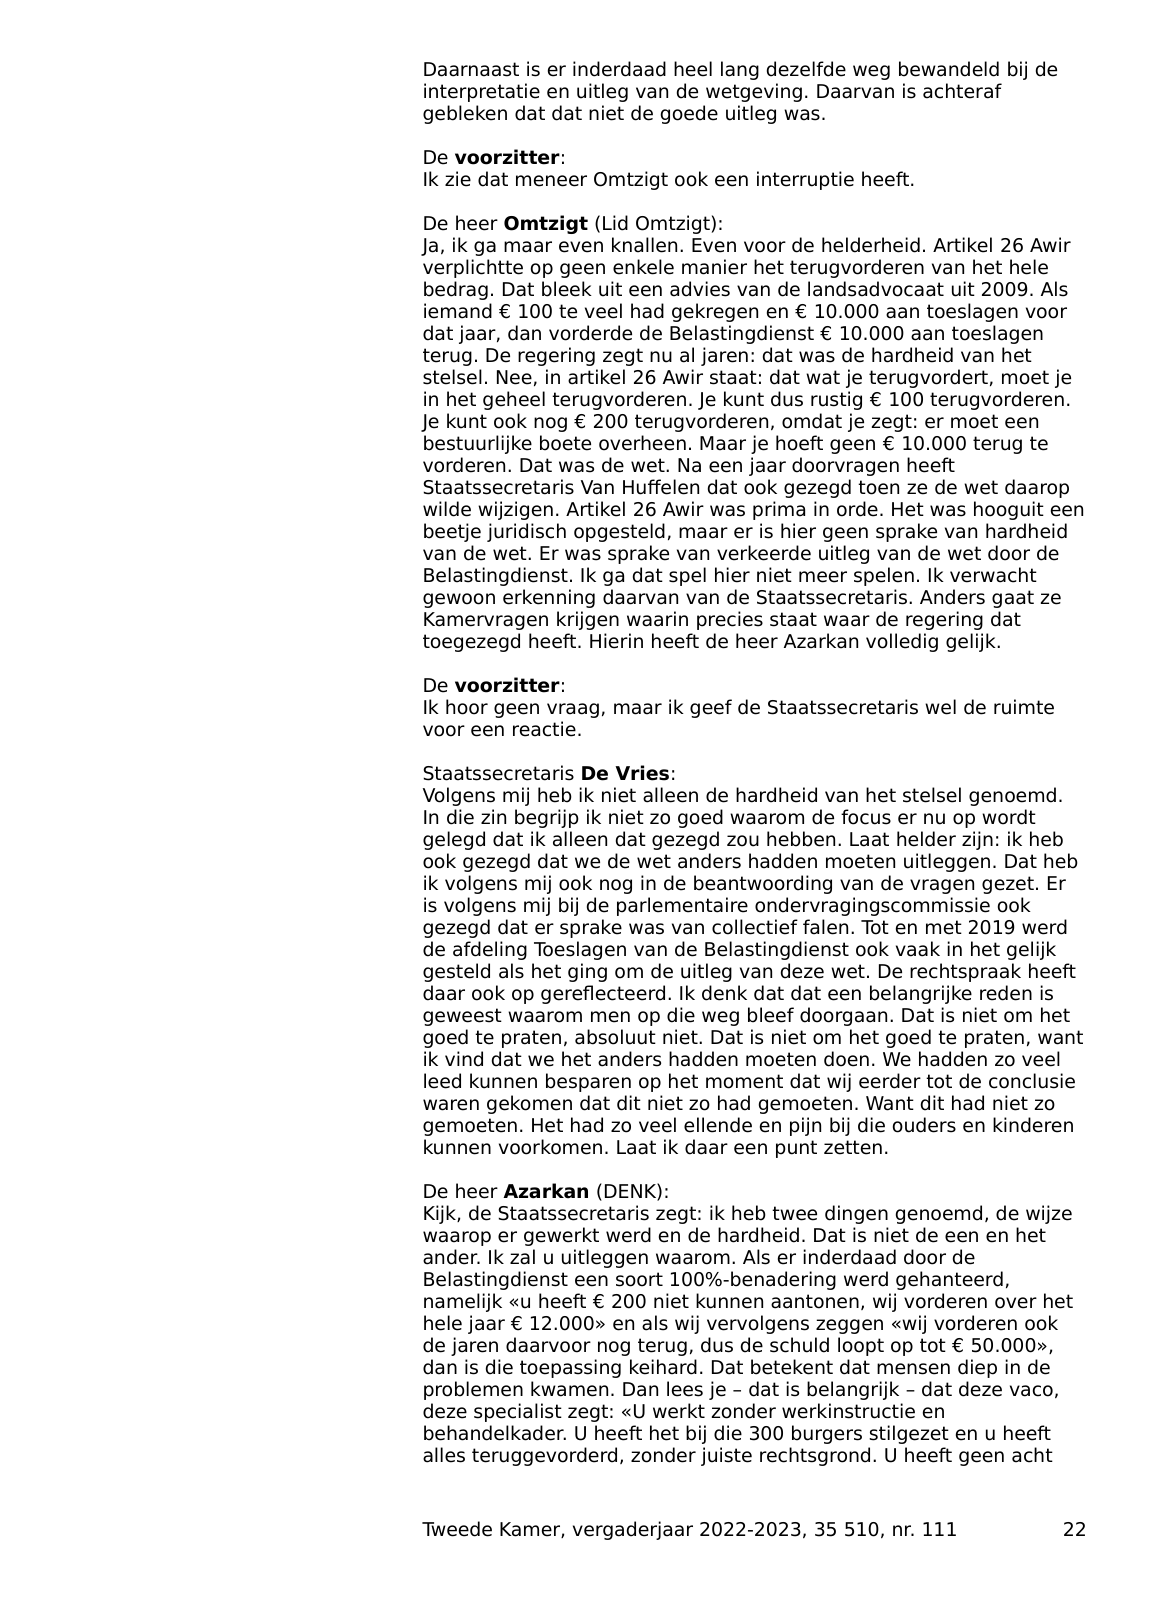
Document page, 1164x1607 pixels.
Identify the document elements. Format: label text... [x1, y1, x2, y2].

text Volgens mij heb ik niet alleen de hardheid van het stelsel genoemd. In die zin begrijp ik niet zo goed waarom de focus er nu op wordt gelegd dat ik alleen dat gezegd zou hebben. Laat helder zijn: ik heb ook gezegd dat we de wet anders hadden moeten uitleggen. Dat heb ik volgens mij ook nog in de beantwoording van de vragen gezet. Er is volgens mij bij de parlementaire ondervragingscommissie ook gezegd dat er sprake was van collectief falen. Tot en met 2019 werd de afdeling Toeslagen van de Belastingdienst ook vaak in het gelijk gesteld als het ging om de uitleg van deze wet. De rechtspraak heeft daar ook op gereflecteerd. Ik denk dat dat een belangrijke reden is geweest waarom men op die weg bleef doorgaan. Dat is niet om het goed te praten, absoluut niet. Dat is niet om het goed te praten, want ik vind dat we het anders hadden moeten doen. We hadden zo veel leed kunnen besparen op het moment dat wij eerder tot de conclusie waren gekomen dat dit niet zo had gemoeten. Want dit had niet zo gemoeten. Het had zo veel ellende en pijn bij die ouders en kinderen kunnen voorkomen. Laat ik daar een punt zetten. [422, 785, 1087, 1159]
text De heer Azarkan (DENK): [422, 1181, 1087, 1203]
text De heer Omtzigt (Lid Omtzigt): [422, 213, 1087, 235]
text Ja, ik ga maar even knallen. Even voor de helderheid. Artikel 26 Awir verplichtte op geen enkele manier het terugvorderen van het hele bedrag. Dat bleek uit een advies van de landsadvocaat uit 2009. Als iemand € 100 te veel had gekregen en € 10.000 aan toeslagen voor dat jaar, dan vorderde de Belastingdienst € 10.000 aan toeslagen terug. De regering zegt nu al jaren: dat was de hardheid van het stelsel. Nee, in artikel 26 Awir staat: dat wat je terugvordert, moet je in het geheel terugvorderen. Je kunt dus rustig € 100 terugvorderen. Je kunt ook nog € 200 terugvorderen, omdat je zegt: er moet een bestuurlijke boete overheen. Maar je hoeft geen € 10.000 terug te vorderen. Dat was de wet. Na een jaar doorvragen heeft Staatssecretaris Van Huffelen dat ook gezegd toen ze de wet daarop wilde wijzigen. Artikel 26 Awir was prima in orde. Het was hooguit een beetje juridisch opgesteld, maar er is hier geen sprake van hardheid van de wet. Er was sprake van verkeerde uitleg van de wet door de Belastingdienst. Ik ga dat spel hier niet meer spelen. Ik verwacht gewoon erkenning daarvan van de Staatssecretaris. Anders gaat ze Kamervragen krijgen waarin precies staat waar de regering dat toegezegd heeft. Hierin heeft de heer Azarkan volledig gelijk. [422, 235, 1087, 653]
text Staatssecretaris De Vries: [422, 763, 1087, 785]
text Ik hoor geen vraag, maar ik geef de Staatssecretaris wel de ruimte voor een reactie. [422, 697, 1087, 741]
text Kijk, de Staatssecretaris zegt: ik heb twee dingen genoemd, de wijze waarop er gewerkt werd en de hardheid. Dat is niet de een en het ander. Ik zal u uitleggen waarom. Als er inderdaad door de Belastingdienst een soort 100%-benadering werd gehanteerd, namelijk «u heeft € 200 niet kunnen aantonen, wij vorderen over het hele jaar € 12.000» en als wij vervolgens zeggen «wij vorderen ook de jaren daarvoor nog terug, dus de schuld loopt op tot € 50.000», dan is die toepassing keihard. Dat betekent dat mensen diep in de problemen kwamen. Dan lees je – dat is belangrijk – dat deze vaco, deze specialist zegt: «U werkt zonder werkinstructie en behandelkader. U heeft het bij die 300 burgers stilgezet en u heeft alles teruggevorderd, zonder juiste rechtsgrond. U heeft geen acht [422, 1203, 1087, 1467]
text Ik zie dat meneer Omtzigt ook een interruptie heeft. [422, 169, 1087, 191]
text De voorzitter: [422, 675, 1087, 697]
text Daarnaast is er inderdaad heel lang dezelfde weg bewandeld bij de interpretatie en uitleg van de wetgeving. Daarvan is achteraf gebleken dat dat niet de goede uitleg was. [422, 59, 1087, 125]
text De voorzitter: [422, 147, 1087, 169]
